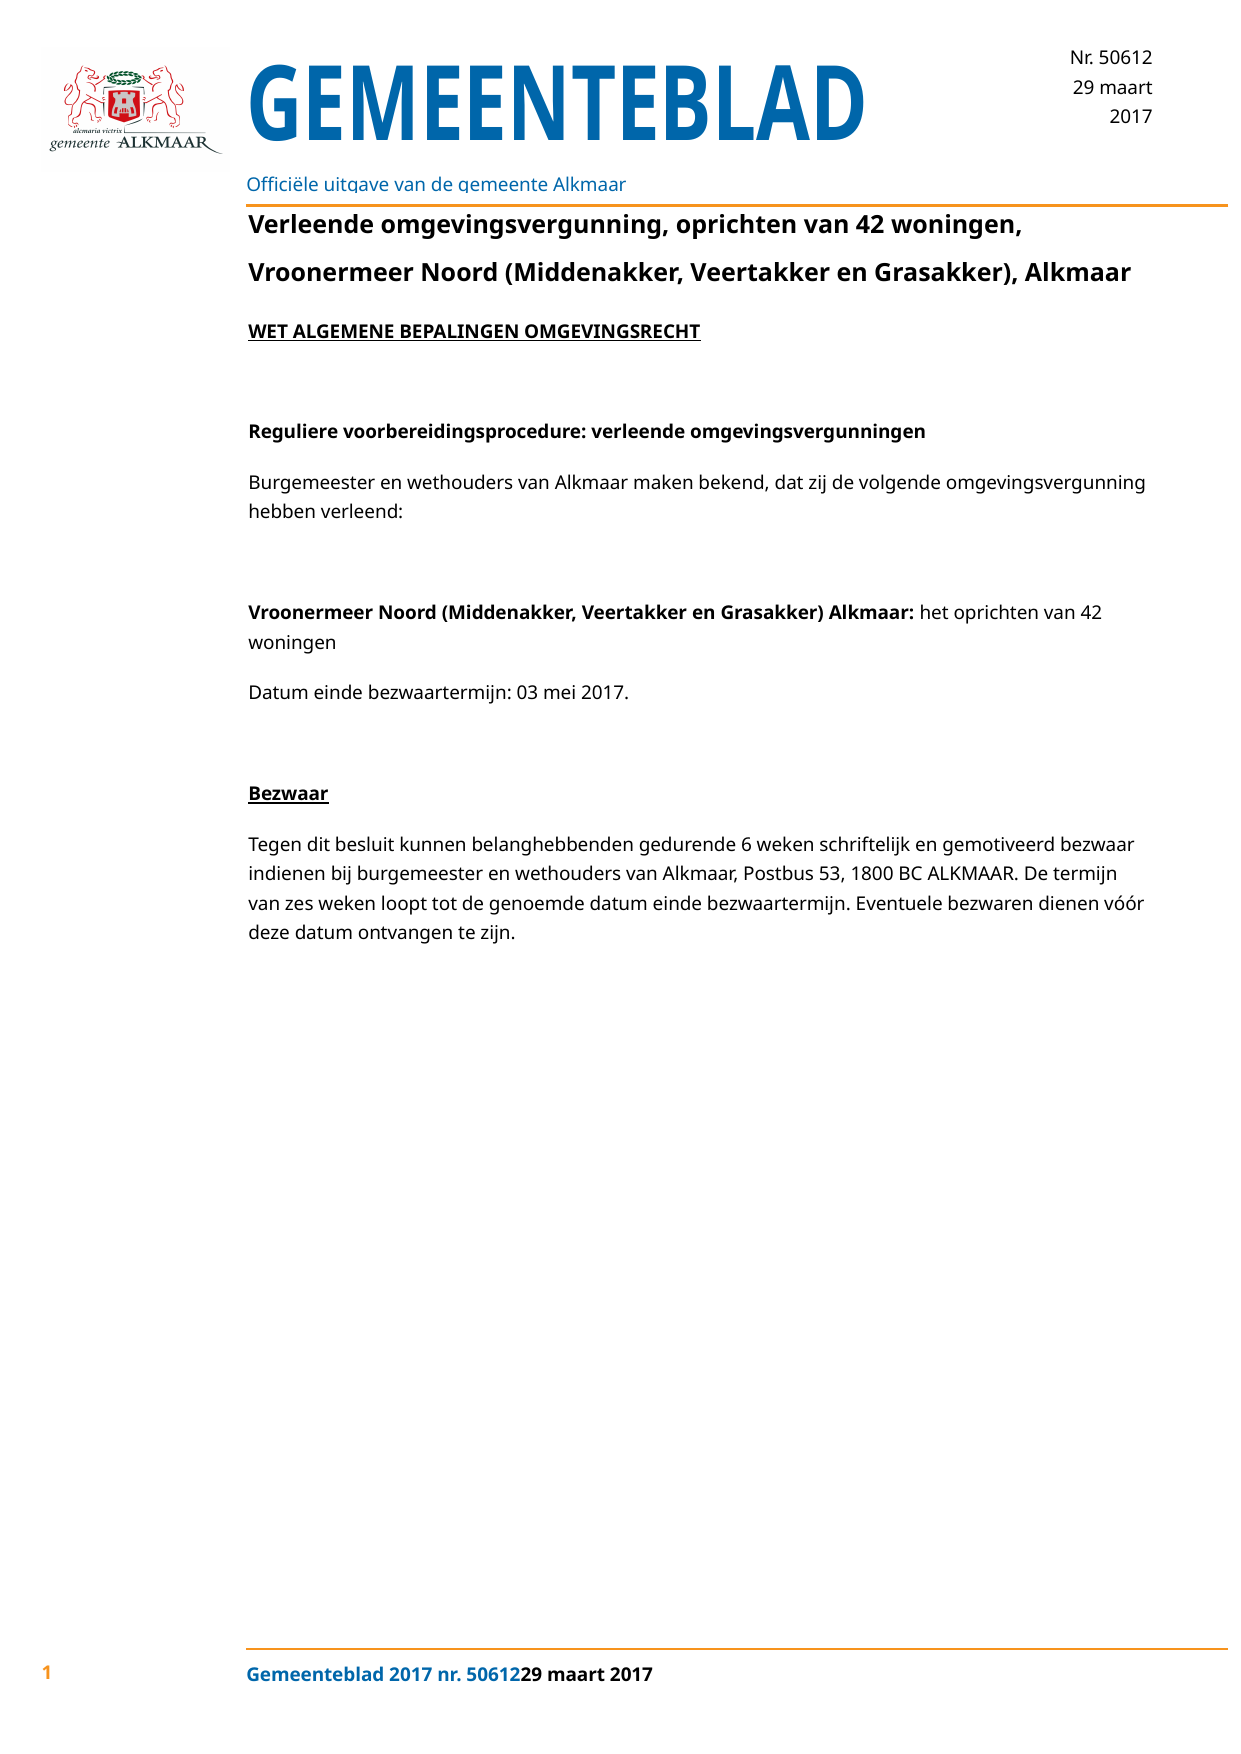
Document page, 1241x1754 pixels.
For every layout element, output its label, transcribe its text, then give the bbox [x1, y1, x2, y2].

picture [41, 47, 231, 172]
text Verleende omgevingsvergunning, oprichten van 42 woningen, Vroonermeer Noord (Middenakker, Veertakker en Grasakker), Alkmaar [248, 207, 1152, 288]
text Tegen dit besluit kunnen belanghebbenden gedurende 6 weken schriftelijk en gemotiveerd bezwaar indienen bij burgemeester en wethouders van Alkmaar, Postbus 53, 1800 BC ALKMAAR. De termijn van zes weken loopt tot de genoemde datum einde bezwaartermijn. Eventuele bezwaren dienen vóór deze datum ontvangen te zijn. [248, 831, 1152, 945]
text Burgemeester en wethouders van Alkmaar maken bekend, dat zij de volgende omgevingsvergunning hebben verleend: [248, 469, 1152, 524]
text Bezwaar [248, 780, 1152, 806]
text Vroonermeer Noord (Middenakker, Veertakker en Grasakker) Alkmaar: het oprichten van 42 woningen [248, 599, 1152, 655]
text WET ALGEMENE BEPALINGEN OMGEVINGSRECHT [248, 318, 1152, 344]
text Datum einde bezwaartermijn: 03 mei 2017. [248, 679, 1152, 705]
text Reguliere voorbereidingsprocedure: verleende omgevingsvergunningen [248, 419, 1152, 444]
